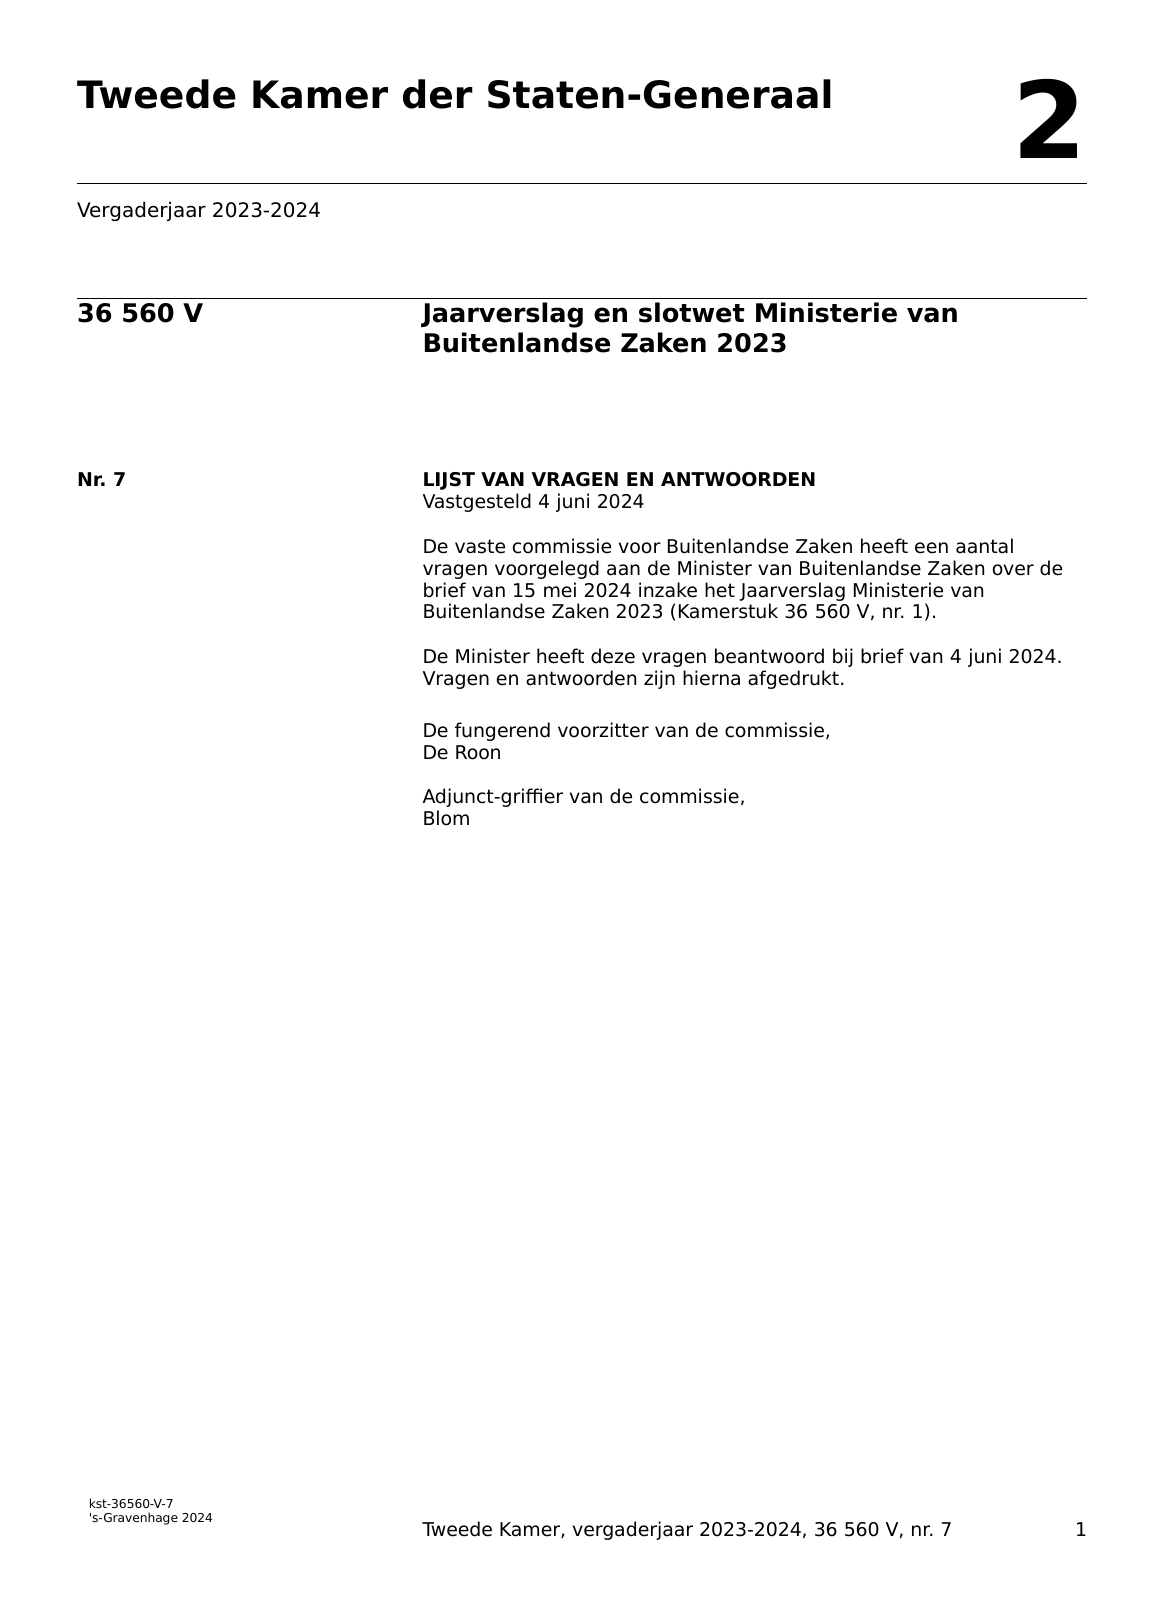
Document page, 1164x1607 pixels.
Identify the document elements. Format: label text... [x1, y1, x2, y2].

table_header Tweede Kamer der Staten-Generaal [77, 59, 886, 183]
subtitle 36 560 V Jaarverslag en slotwet Ministerie van Buitenlandse Zaken 2023 [77, 299, 1087, 358]
table_header 2 [886, 59, 1087, 183]
text Vastgesteld 4 juni 2024 [422, 491, 1087, 513]
text De fungerend voorzitter van de commissie, De Roon [422, 719, 1087, 763]
subtitle Nr. 7 LIJST VAN VRAGEN EN ANTWOORDEN [77, 469, 1087, 491]
text De vaste commissie voor Buitenlandse Zaken heeft een aantal vragen voorgelegd aan de Minister van Buitenlandse Zaken over de brief van 15 mei 2024 inzake het Jaarverslag Ministerie van Buitenlandse Zaken 2023 (Kamerstuk 36 560 V, nr. 1). [422, 536, 1087, 623]
text 's-Gravenhage 2024 [88, 1511, 323, 1525]
text De Minister heeft deze vragen beantwoord bij brief van 4 juni 2024. Vragen en antwoorden zijn hierna afgedrukt. [422, 646, 1087, 689]
text Adjunct-griffier van de commissie, Blom [422, 786, 1087, 830]
text kst-36560-V-7 [88, 1497, 323, 1511]
table_cell Vergaderjaar 2023-2024 [77, 184, 1087, 298]
